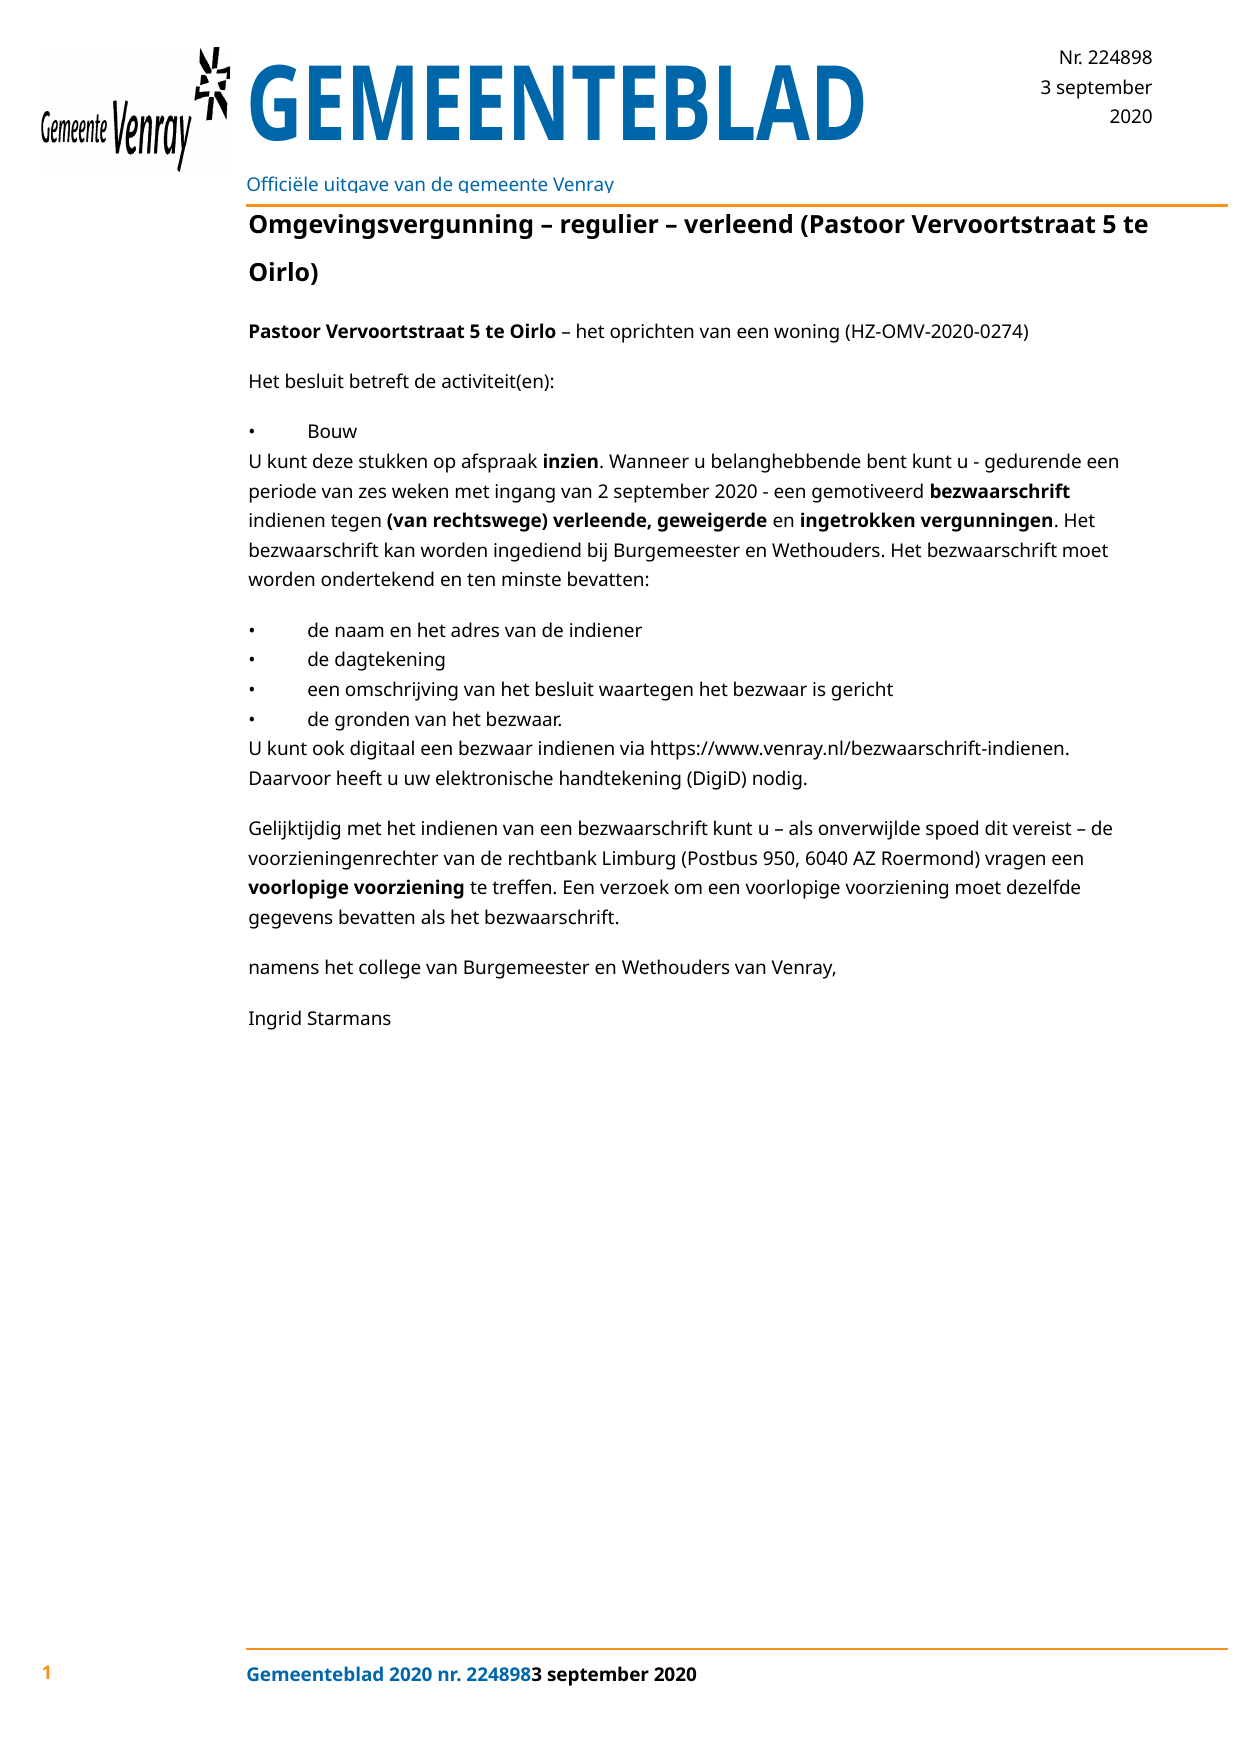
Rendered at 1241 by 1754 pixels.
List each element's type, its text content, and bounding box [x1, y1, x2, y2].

list Bouw [248, 419, 1152, 444]
text U kunt ook digitaal een bezwaar indienen via https://www.venray.nl/bezwaarschrift-indienen. Daarvoor heeft u uw elektronische handtekening (DigiD) nodig. [248, 735, 1152, 791]
text U kunt deze stukken op afspraak inzien. Wanneer u belanghebbende bent kunt u - gedurende een periode van zes weken met ingang van 2 september 2020 - een gemotiveerd bezwaarschrift indienen tegen (van rechtswege) verleende, geweigerde en ingetrokken vergunningen. Het bezwaarschrift kan worden ingediend bij Burgemeester en Wethouders. Het bezwaarschrift moet worden ondertekend en ten minste bevatten: [248, 448, 1152, 592]
text Gelijktijdig met het indienen van een bezwaarschrift kunt u – als onverwijlde spoed dit vereist – de voorzieningenrechter van de rechtbank Limburg (Postbus 950, 6040 AZ Roermond) vragen een voorlopige voorziening te treffen. Een verzoek om een voorlopige voorziening moet dezelfde gegevens bevatten als het bezwaarschrift. [248, 815, 1152, 930]
list de dagtekening [248, 647, 1152, 672]
text Het besluit betreft de activiteit(en): [248, 368, 1152, 394]
text namens het college van Burgemeester en Wethouders van Venray, [248, 954, 1152, 980]
list de naam en het adres van de indiener [248, 617, 1152, 643]
text Pastoor Vervoortstraat 5 te Oirlo – het oprichten van een woning (HZ-OMV-2020-0274) [248, 318, 1152, 344]
picture [41, 47, 231, 172]
text Ingrid Starmans [248, 1005, 1152, 1031]
list een omschrijving van het besluit waartegen het bezwaar is gericht [248, 676, 1152, 702]
text Omgevingsvergunning – regulier – verleend (Pastoor Vervoortstraat 5 te Oirlo) [248, 207, 1152, 288]
list de gronden van het bezwaar. [248, 706, 1152, 732]
